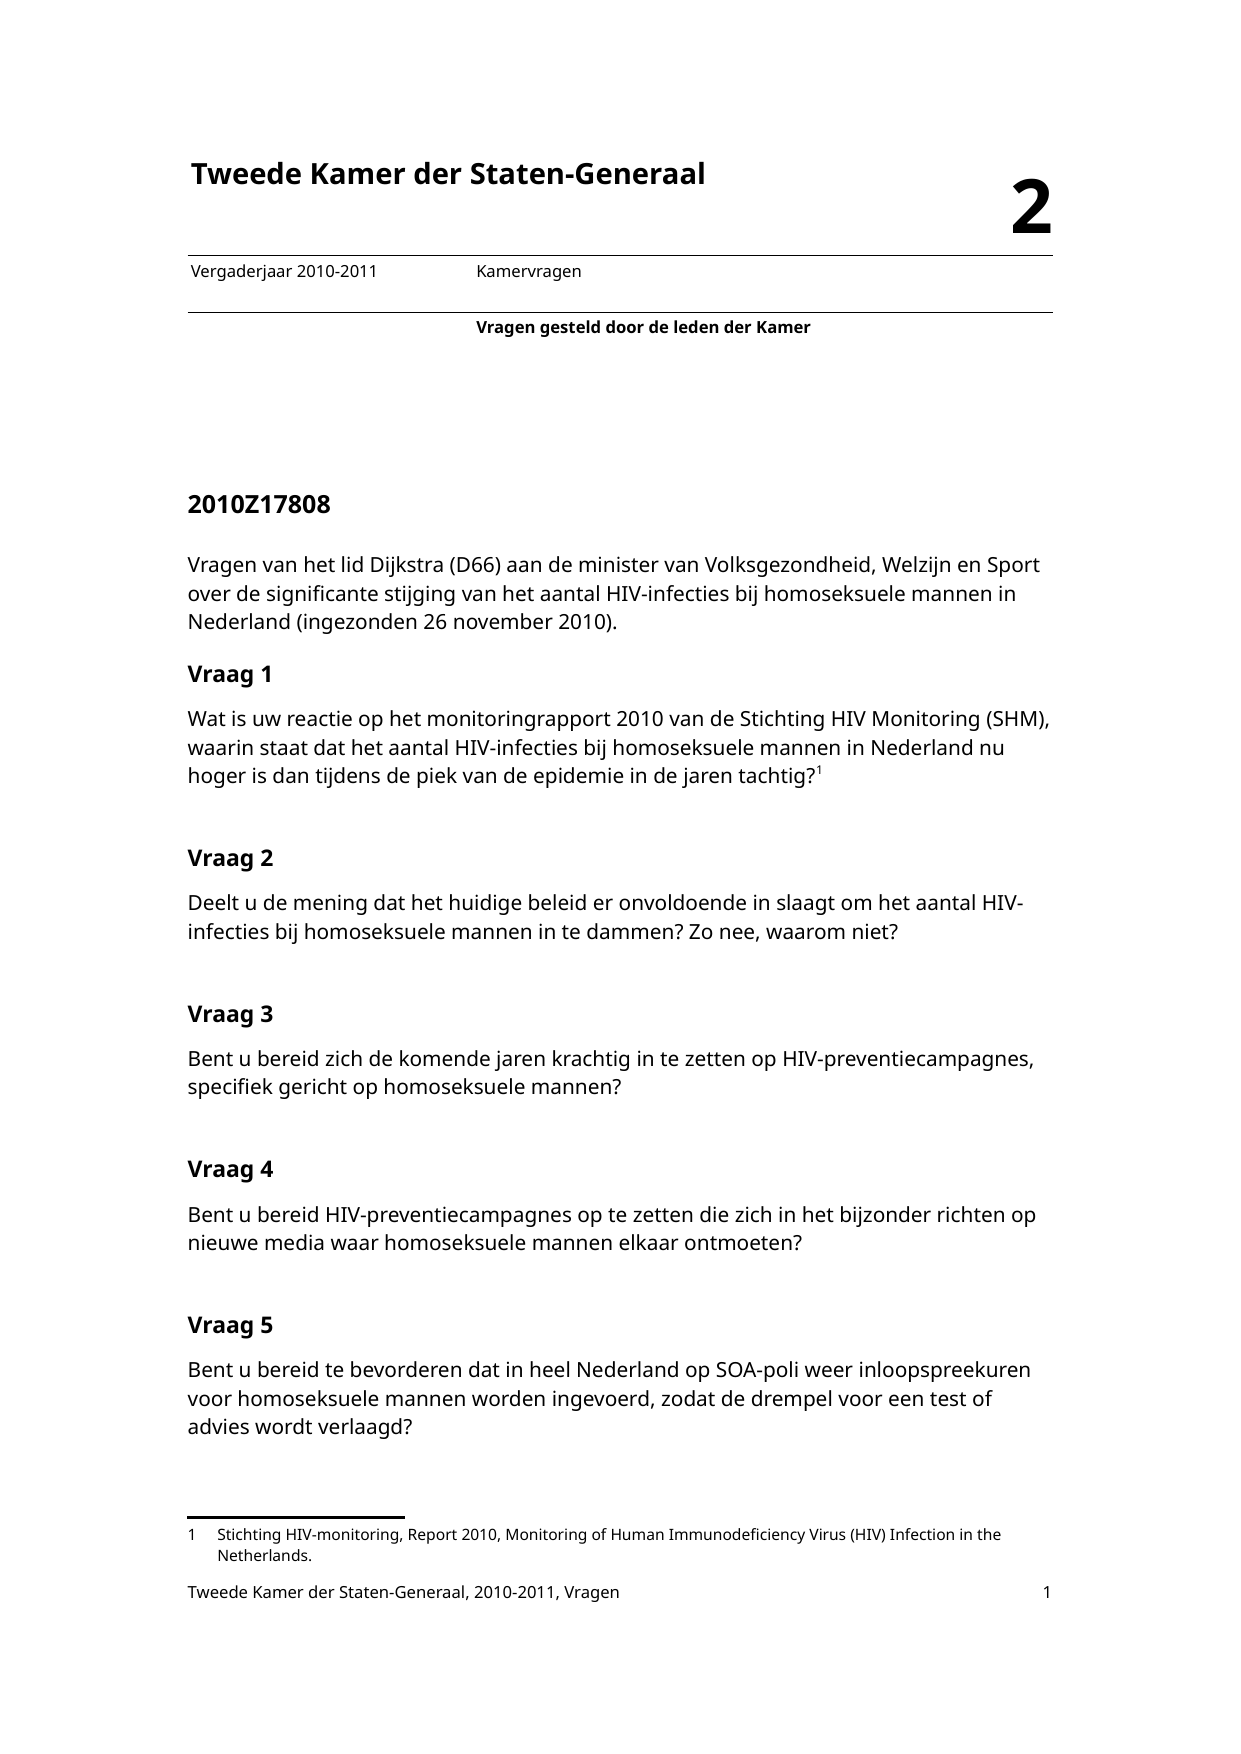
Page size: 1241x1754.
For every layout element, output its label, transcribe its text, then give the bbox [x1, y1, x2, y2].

text 2010Z17808 [187, 487, 1053, 521]
table_cell Vragen gesteld door de leden der Kamer [473, 313, 1053, 339]
table_cell Vergaderjaar 2010-2011 [188, 256, 473, 312]
text Deelt u de mening dat het huidige beleid er onvoldoende in slaagt om het aantal HIV-infecties bij homoseksuele mannen in te dammen? Zo nee, waarom niet? [187, 888, 1053, 945]
subtitle Vraag 4 [187, 1153, 1053, 1185]
text Stichting HIV-monitoring, Report 2010, Monitoring of Human Immunodeficiency Virus (HIV) Infection in the Netherlands. [187, 1509, 1053, 1566]
subtitle Vraag 2 [187, 842, 1053, 873]
subtitle Vraag 1 [187, 658, 1053, 689]
table_cell [188, 313, 473, 339]
table_header 2 [880, 150, 1053, 255]
text Wat is uw reactie op het monitoringrapport 2010 van de Stichting HIV Monitoring (SHM), waarin staat dat het aantal HIV-infecties bij homoseksuele mannen in Nederland nu hoger is dan tijdens de piek van de epidemie in de jaren tachtig? [187, 704, 1053, 790]
text Bent u bereid te bevorderen dat in heel Nederland op SOA-poli weer inloopspreekuren voor homoseksuele mannen worden ingevoerd, zodat de drempel voor een test of advies wordt verlaagd? [187, 1355, 1053, 1441]
text Bent u bereid HIV-preventiecampagnes op te zetten die zich in het bijzonder richten op nieuwe media waar homoseksuele mannen elkaar ontmoeten? [187, 1200, 1053, 1257]
table_header Tweede Kamer der Staten-Generaal [188, 150, 879, 255]
text Bent u bereid zich de komende jaren krachtig in te zetten op HIV-preventiecampagnes, specifiek gericht op homoseksuele mannen? [187, 1044, 1053, 1101]
subtitle Vraag 3 [187, 998, 1053, 1029]
table_cell Kamervragen [473, 256, 1053, 312]
text Vragen van het lid Dijkstra (D66) aan de minister van Volksgezondheid, Welzijn en Sport over de significante stijging van het aantal HIV-infecties bij homoseksuele mannen in Nederland (ingezonden 26 november 2010). [187, 550, 1053, 636]
subtitle Vraag 5 [187, 1309, 1053, 1340]
